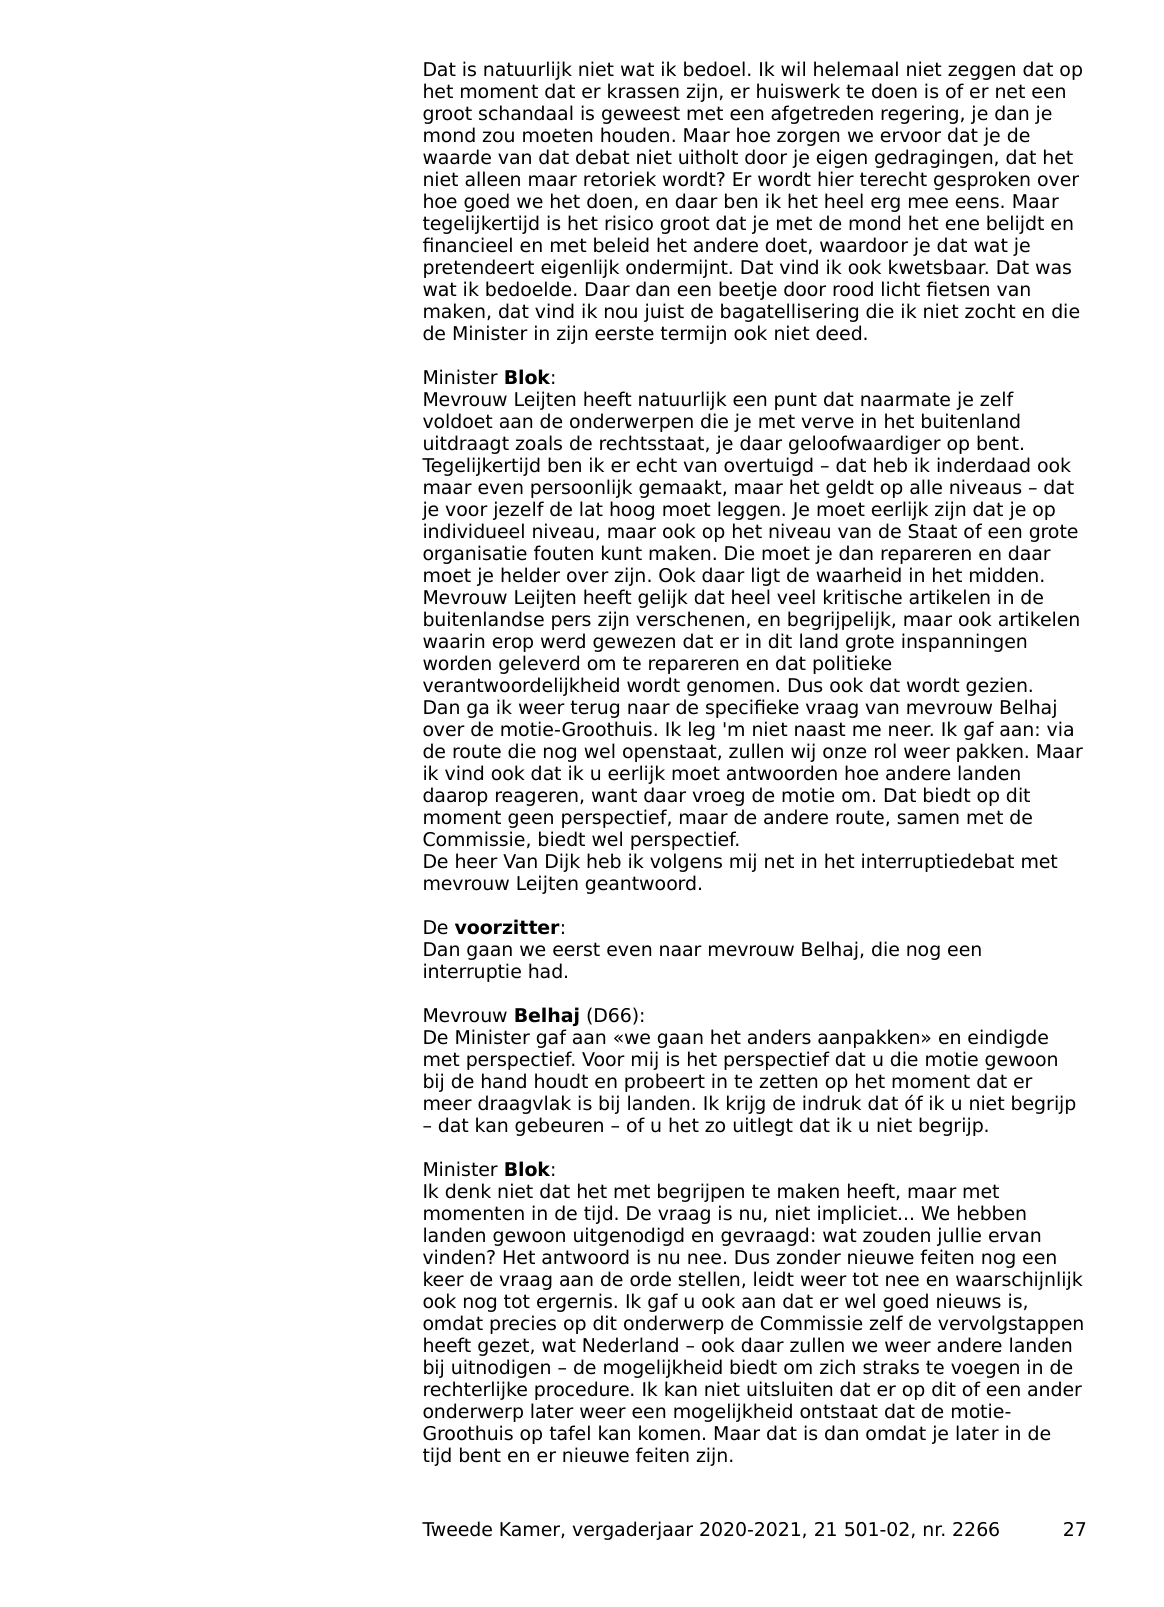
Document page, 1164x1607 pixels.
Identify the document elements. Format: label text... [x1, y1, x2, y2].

text Dat is natuurlijk niet wat ik bedoel. Ik wil helemaal niet zeggen dat op het moment dat er krassen zijn, er huiswerk te doen is of er net een groot schandaal is geweest met een afgetreden regering, je dan je mond zou moeten houden. Maar hoe zorgen we ervoor dat je de waarde van dat debat niet uitholt door je eigen gedragingen, dat het niet alleen maar retoriek wordt? Er wordt hier terecht gesproken over hoe goed we het doen, en daar ben ik het heel erg mee eens. Maar tegelijkertijd is het risico groot dat je met de mond het ene belijdt en financieel en met beleid het andere doet, waardoor je dat wat je pretendeert eigenlijk ondermijnt. Dat vind ik ook kwetsbaar. Dat was wat ik bedoelde. Daar dan een beetje door rood licht fietsen van maken, dat vind ik nou juist de bagatellisering die ik niet zocht en die de Minister in zijn eerste termijn ook niet deed. [422, 59, 1087, 345]
text Dan ga ik weer terug naar de specifieke vraag van mevrouw Belhaj over de motie-Groothuis. Ik leg 'm niet naast me neer. Ik gaf aan: via de route die nog wel openstaat, zullen wij onze rol weer pakken. Maar ik vind ook dat ik u eerlijk moet antwoorden hoe andere landen daarop reageren, want daar vroeg de motie om. Dat biedt op dit moment geen perspectief, maar de andere route, samen met de Commissie, biedt wel perspectief. [422, 697, 1087, 851]
text Minister Blok: [422, 367, 1087, 389]
text Mevrouw Leijten heeft natuurlijk een punt dat naarmate je zelf voldoet aan de onderwerpen die je met verve in het buitenland uitdraagt zoals de rechtsstaat, je daar geloofwaardiger op bent. Tegelijkertijd ben ik er echt van overtuigd – dat heb ik inderdaad ook maar even persoonlijk gemaakt, maar het geldt op alle niveaus – dat je voor jezelf de lat hoog moet leggen. Je moet eerlijk zijn dat je op individueel niveau, maar ook op het niveau van de Staat of een grote organisatie fouten kunt maken. Die moet je dan repareren en daar moet je helder over zijn. Ook daar ligt de waarheid in het midden. Mevrouw Leijten heeft gelijk dat heel veel kritische artikelen in de buitenlandse pers zijn verschenen, en begrijpelijk, maar ook artikelen waarin erop werd gewezen dat er in dit land grote inspanningen worden geleverd om te repareren en dat politieke verantwoordelijkheid wordt genomen. Dus ook dat wordt gezien. [422, 389, 1087, 697]
text De Minister gaf aan «we gaan het anders aanpakken» en eindigde met perspectief. Voor mij is het perspectief dat u die motie gewoon bij de hand houdt en probeert in te zetten op het moment dat er meer draagvlak is bij landen. Ik krijg de indruk dat óf ik u niet begrijp – dat kan gebeuren – of u het zo uitlegt dat ik u niet begrijp. [422, 1027, 1087, 1137]
text Minister Blok: [422, 1159, 1087, 1181]
text Mevrouw Belhaj (D66): [422, 1005, 1087, 1027]
text Dan gaan we eerst even naar mevrouw Belhaj, die nog een interruptie had. [422, 939, 1087, 983]
text De voorzitter: [422, 917, 1087, 939]
text Ik denk niet dat het met begrijpen te maken heeft, maar met momenten in de tijd. De vraag is nu, niet impliciet... We hebben landen gewoon uitgenodigd en gevraagd: wat zouden jullie ervan vinden? Het antwoord is nu nee. Dus zonder nieuwe feiten nog een keer de vraag aan de orde stellen, leidt weer tot nee en waarschijnlijk ook nog tot ergernis. Ik gaf u ook aan dat er wel goed nieuws is, omdat precies op dit onderwerp de Commissie zelf de vervolgstappen heeft gezet, wat Nederland – ook daar zullen we weer andere landen bij uitnodigen – de mogelijkheid biedt om zich straks te voegen in de rechterlijke procedure. Ik kan niet uitsluiten dat er op dit of een ander onderwerp later weer een mogelijkheid ontstaat dat de motie-Groothuis op tafel kan komen. Maar dat is dan omdat je later in de tijd bent en er nieuwe feiten zijn. [422, 1181, 1087, 1467]
text De heer Van Dijk heb ik volgens mij net in het interruptiedebat met mevrouw Leijten geantwoord. [422, 851, 1087, 894]
